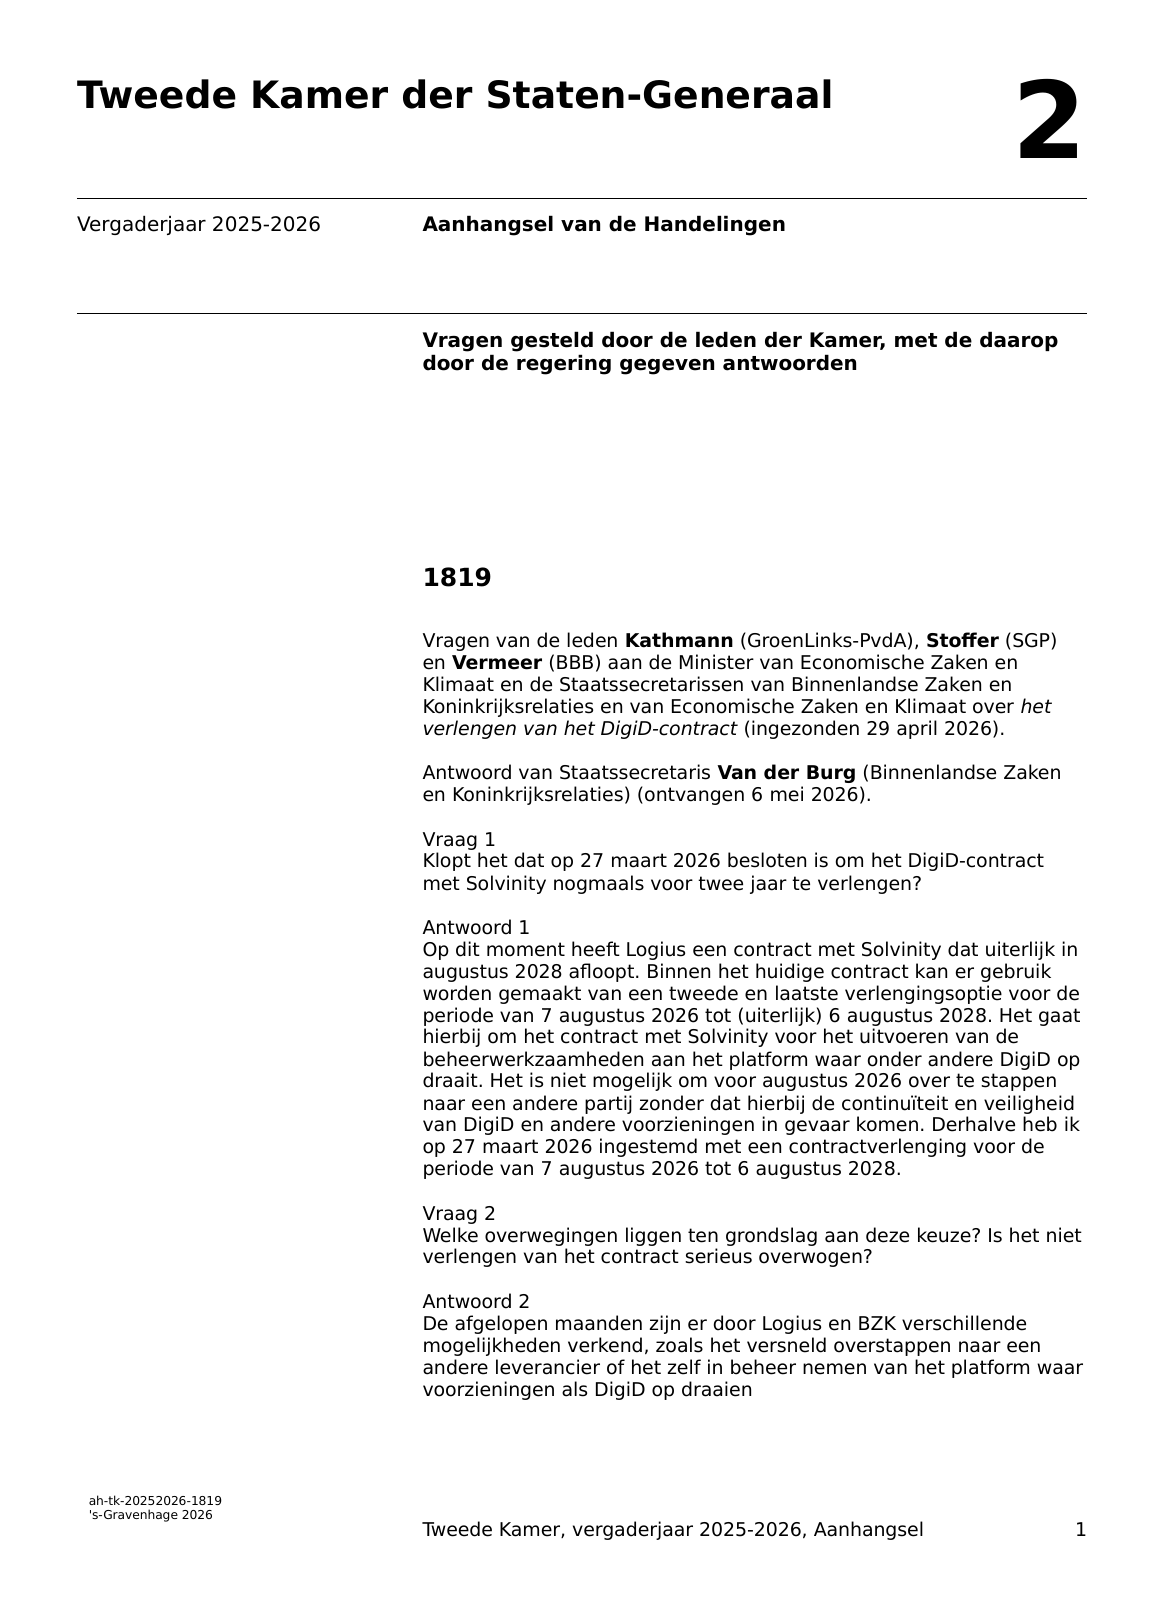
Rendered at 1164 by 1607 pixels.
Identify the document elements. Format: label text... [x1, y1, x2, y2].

text 1819 [422, 563, 1087, 592]
text Welke overwegingen liggen ten grondslag aan deze keuze? Is het niet verlengen van het contract serieus overwogen? [422, 1224, 1087, 1268]
text Antwoord 1 [422, 917, 1087, 938]
table_cell Vergaderjaar 2025-2026 [77, 199, 422, 313]
table_cell Vragen gesteld door de leden der Kamer, met de daarop door de regering gegeven antwoorden [422, 314, 1087, 375]
text Vraag 1 [422, 828, 1087, 850]
text Antwoord 2 [422, 1291, 1087, 1313]
text Op dit moment heeft Logius een contract met Solvinity dat uiterlijk in augustus 2028 afloopt. Binnen het huidige contract kan er gebruik worden gemaakt van een tweede en laatste verlengingsoptie voor de periode van 7 augustus 2026 tot (uiterlijk) 6 augustus 2028. Het gaat hierbij om het contract met Solvinity voor het uitvoeren van de beheerwerkzaamheden aan het platform waar onder andere DigiD op draait. Het is niet mogelijk om voor augustus 2026 over te stappen naar een andere partij zonder dat hierbij de continuïteit en veiligheid van DigiD en andere voorzieningen in gevaar komen. Derhalve heb ik op 27 maart 2026 ingestemd met een contractverlenging voor de periode van 7 augustus 2026 tot 6 augustus 2028. [422, 938, 1087, 1180]
text Klopt het dat op 27 maart 2026 besloten is om het DigiD-contract met Solvinity nogmaals voor twee jaar te verlengen? [422, 850, 1087, 894]
text 's-Gravenhage 2026 [88, 1508, 323, 1522]
table_cell Aanhangsel van de Handelingen [422, 199, 1087, 313]
text Vraag 2 [422, 1202, 1087, 1224]
text Vragen van de leden Kathmann (GroenLinks-PvdA), Stoffer (SGP) en Vermeer (BBB) aan de Minister van Economische Zaken en Klimaat en de Staatssecretarissen van Binnenlandse Zaken en Koninkrijksrelaties en van Economische Zaken en Klimaat over het verlengen van het DigiD-contract (ingezonden 29 april 2026). [422, 630, 1087, 740]
table_header Tweede Kamer der Staten-Generaal [77, 59, 886, 198]
table_cell [77, 314, 422, 375]
table_header 2 [886, 59, 1087, 198]
text ah-tk-20252026-1819 [88, 1494, 323, 1508]
text Antwoord van Staatssecretaris Van der Burg (Binnenlandse Zaken en Koninkrijksrelaties) (ontvangen 6 mei 2026). [422, 762, 1087, 806]
text De afgelopen maanden zijn er door Logius en BZK verschillende mogelijkheden verkend, zoals het versneld overstappen naar een andere leverancier of het zelf in beheer nemen van het platform waar voorzieningen als DigiD op draaien [422, 1313, 1087, 1401]
